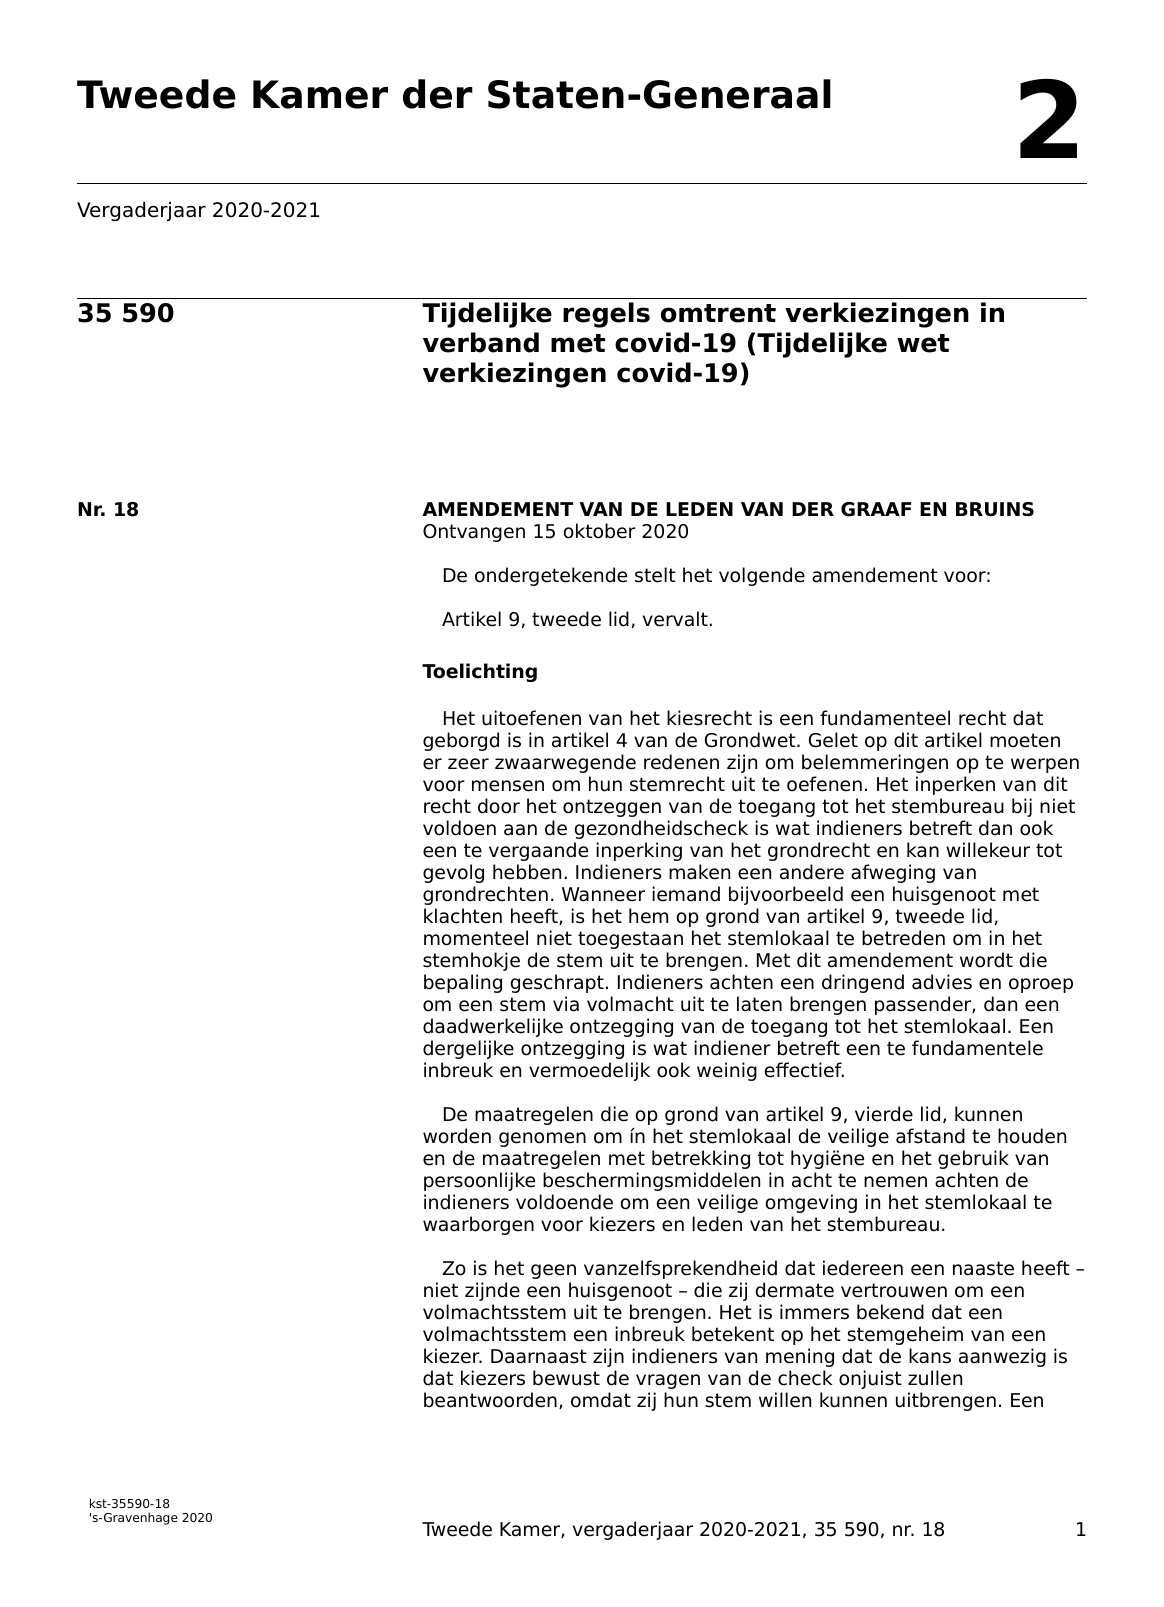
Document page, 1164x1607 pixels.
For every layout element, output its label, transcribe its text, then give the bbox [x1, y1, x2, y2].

subtitle Nr. 18 AMENDEMENT VAN DE LEDEN VAN DER GRAAF EN BRUINS [77, 499, 1087, 521]
text Artikel 9, tweede lid, vervalt. [422, 609, 1087, 631]
text 's-Gravenhage 2020 [88, 1511, 323, 1525]
table_header 2 [886, 59, 1087, 183]
text De ondergetekende stelt het volgende amendement voor: [422, 565, 1087, 587]
table_header Tweede Kamer der Staten-Generaal [77, 59, 886, 183]
text De maatregelen die op grond van artikel 9, vierde lid, kunnen worden genomen om ín het stemlokaal de veilige afstand te houden en de maatregelen met betrekking tot hygiëne en het gebruik van persoonlijke beschermingsmiddelen in acht te nemen achten de indieners voldoende om een veilige omgeving in het stemlokaal te waarborgen voor kiezers en leden van het stembureau. [422, 1104, 1087, 1236]
subtitle Toelichting [422, 661, 1087, 683]
text Het uitoefenen van het kiesrecht is een fundamenteel recht dat geborgd is in artikel 4 van de Grondwet. Gelet op dit artikel moeten er zeer zwaarwegende redenen zijn om belemmeringen op te werpen voor mensen om hun stemrecht uit te oefenen. Het inperken van dit recht door het ontzeggen van de toegang tot het stembureau bij niet voldoen aan de gezondheidscheck is wat indieners betreft dan ook een te vergaande inperking van het grondrecht en kan willekeur tot gevolg hebben. Indieners maken een andere afweging van grondrechten. Wanneer iemand bijvoorbeeld een huisgenoot met klachten heeft, is het hem op grond van artikel 9, tweede lid, momenteel niet toegestaan het stemlokaal te betreden om in het stemhokje de stem uit te brengen. Met dit amendement wordt die bepaling geschrapt. Indieners achten een dringend advies en oproep om een stem via volmacht uit te laten brengen passender, dan een daadwerkelijke ontzegging van de toegang tot het stemlokaal. Een dergelijke ontzegging is wat indiener betreft een te fundamentele inbreuk en vermoedelijk ook weinig effectief. [422, 708, 1087, 1082]
table_cell Vergaderjaar 2020-2021 [77, 184, 1087, 298]
text Zo is het geen vanzelfsprekendheid dat iedereen een naaste heeft – niet zijnde een huisgenoot – die zij dermate vertrouwen om een volmachtsstem uit te brengen. Het is immers bekend dat een volmachtsstem een inbreuk betekent op het stemgeheim van een kiezer. Daarnaast zijn indieners van mening dat de kans aanwezig is dat kiezers bewust de vragen van de check onjuist zullen beantwoorden, omdat zij hun stem willen kunnen uitbrengen. Een [422, 1258, 1087, 1412]
subtitle 35 590 Tijdelijke regels omtrent verkiezingen in verband met covid-19 (Tijdelijke wet verkiezingen covid-19) [77, 299, 1087, 388]
text kst-35590-18 [88, 1497, 323, 1511]
text Ontvangen 15 oktober 2020 [422, 521, 1087, 543]
